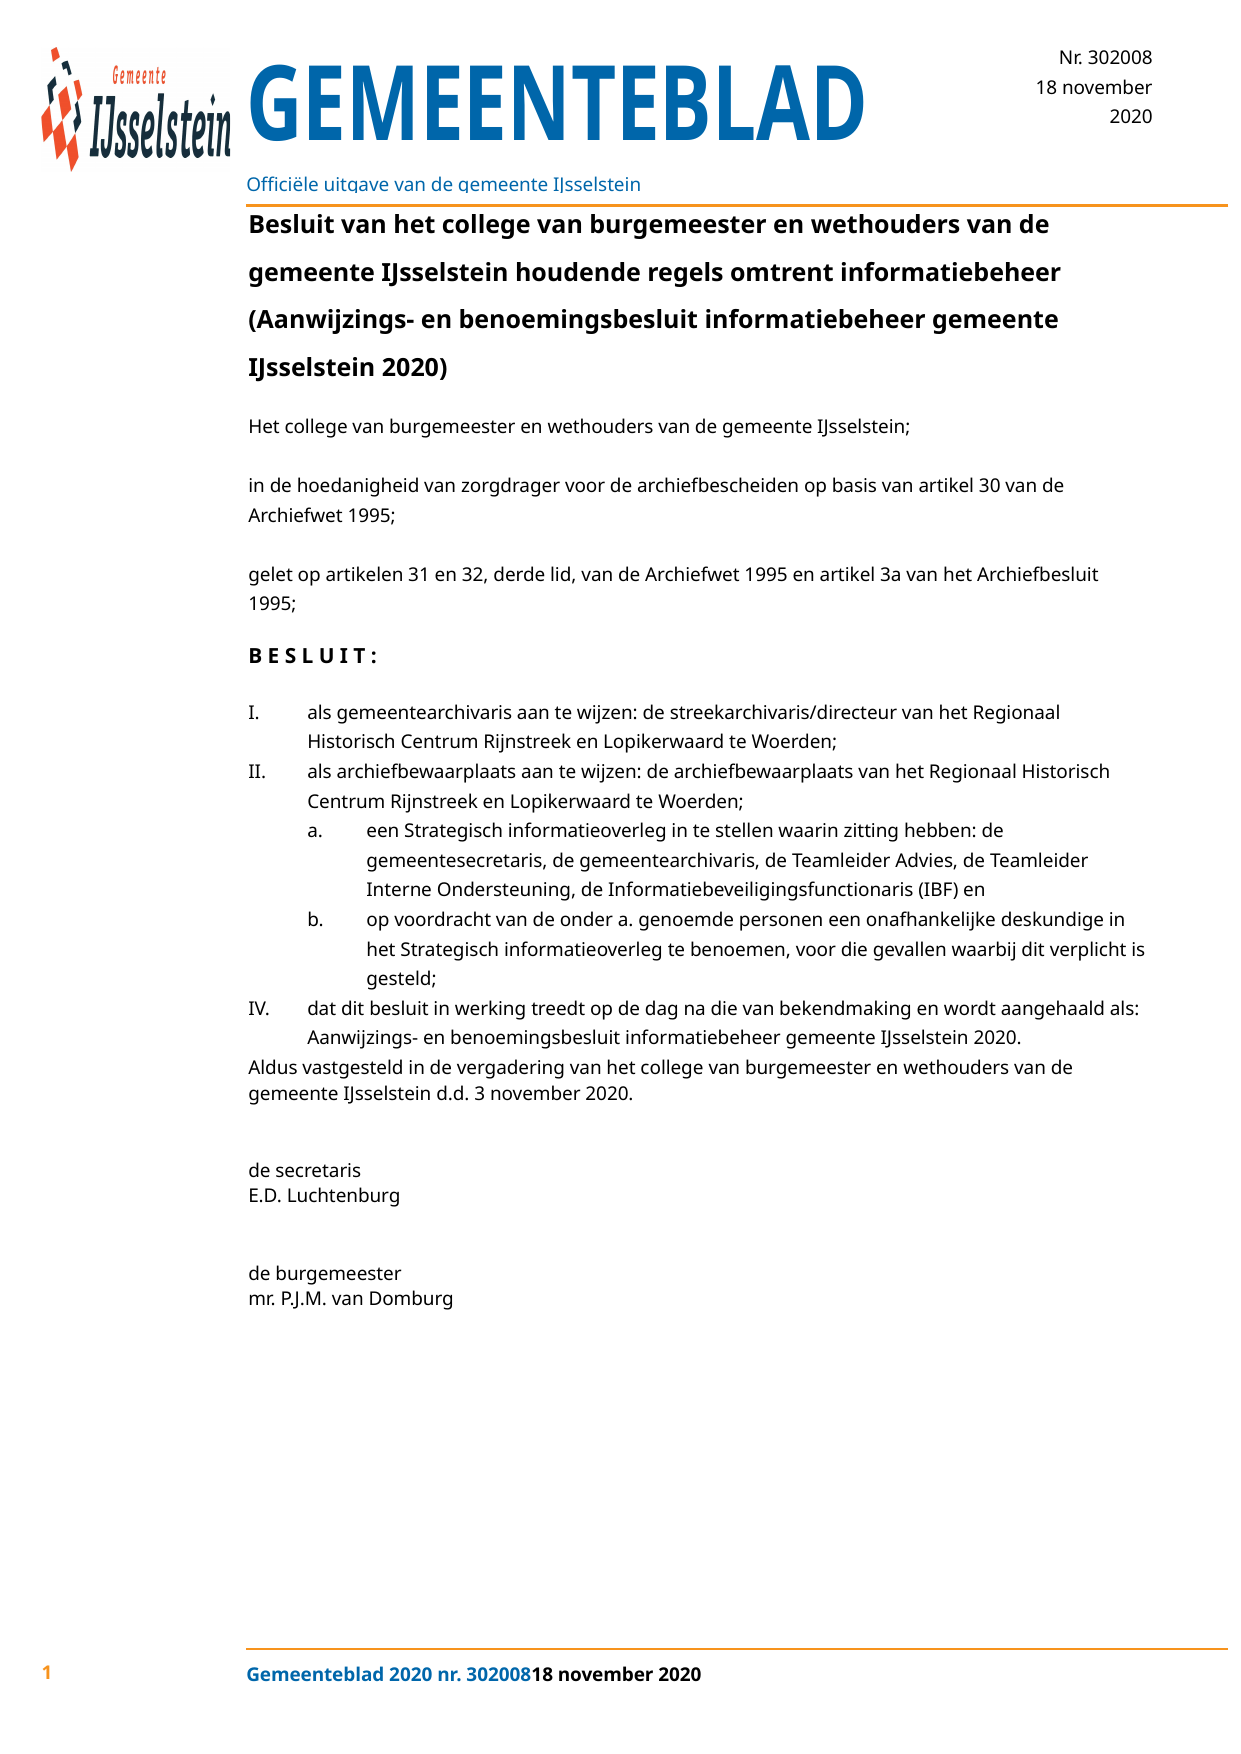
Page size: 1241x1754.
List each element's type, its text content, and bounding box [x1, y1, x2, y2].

list een Strategisch informatieoverleg in te stellen waarin zitting hebben: de gemeentesecretaris, de gemeentearchivaris, de Teamleider Advies, de Teamleider Interne Ondersteuning, de Informatiebeveiligingsfunctionaris (IBF) en [307, 817, 1152, 902]
text mr. P.J.M. van Domburg [248, 1286, 1152, 1311]
text E.D. Luchtenburg [248, 1183, 1152, 1208]
text Besluit van het college van burgemeester en wethouders van de gemeente IJsselstein houdende regels omtrent informatiebeheer (Aanwijzings- en benoemingsbesluit informatiebeheer gemeente IJsselstein 2020) [248, 207, 1152, 384]
text Aldus vastgesteld in de vergadering van het college van burgemeester en wethouders van de gemeente IJsselstein d.d. 3 november 2020. [248, 1054, 1152, 1106]
text in de hoedanigheid van zorgdrager voor de archiefbescheiden op basis van artikel 30 van de Archiefwet 1995; [248, 472, 1152, 528]
list als gemeentearchivaris aan te wijzen: de streekarchivaris/directeur van het Regionaal Historisch Centrum Rijnstreek en Lopikerwaard te Woerden; [248, 699, 1152, 754]
list dat dit besluit in werking treedt op de dag na die van bekendmaking en wordt aangehaald als: Aanwijzings- en benoemingsbesluit informatiebeheer gemeente IJsselstein 2020. [248, 995, 1152, 1050]
list als archiefbewaarplaats aan te wijzen: de archiefbewaarplaats van het Regionaal Historisch Centrum Rijnstreek en Lopikerwaard te Woerden; [248, 758, 1152, 813]
text B E S L U I T : [248, 641, 1152, 669]
list op voordracht van de onder a. genoemde personen een onafhankelijke deskundige in het Strategisch informatieoverleg te benoemen, voor die gevallen waarbij dit verplicht is gesteld; [307, 906, 1152, 991]
text de secretaris [248, 1157, 1152, 1183]
text Het college van burgemeester en wethouders van de gemeente IJsselstein; [248, 413, 1152, 439]
text de burgemeester [248, 1260, 1152, 1286]
picture [41, 47, 231, 172]
text gelet op artikelen 31 en 32, derde lid, van de Archiefwet 1995 en artikel 3a van het Archiefbesluit 1995; [248, 561, 1152, 616]
